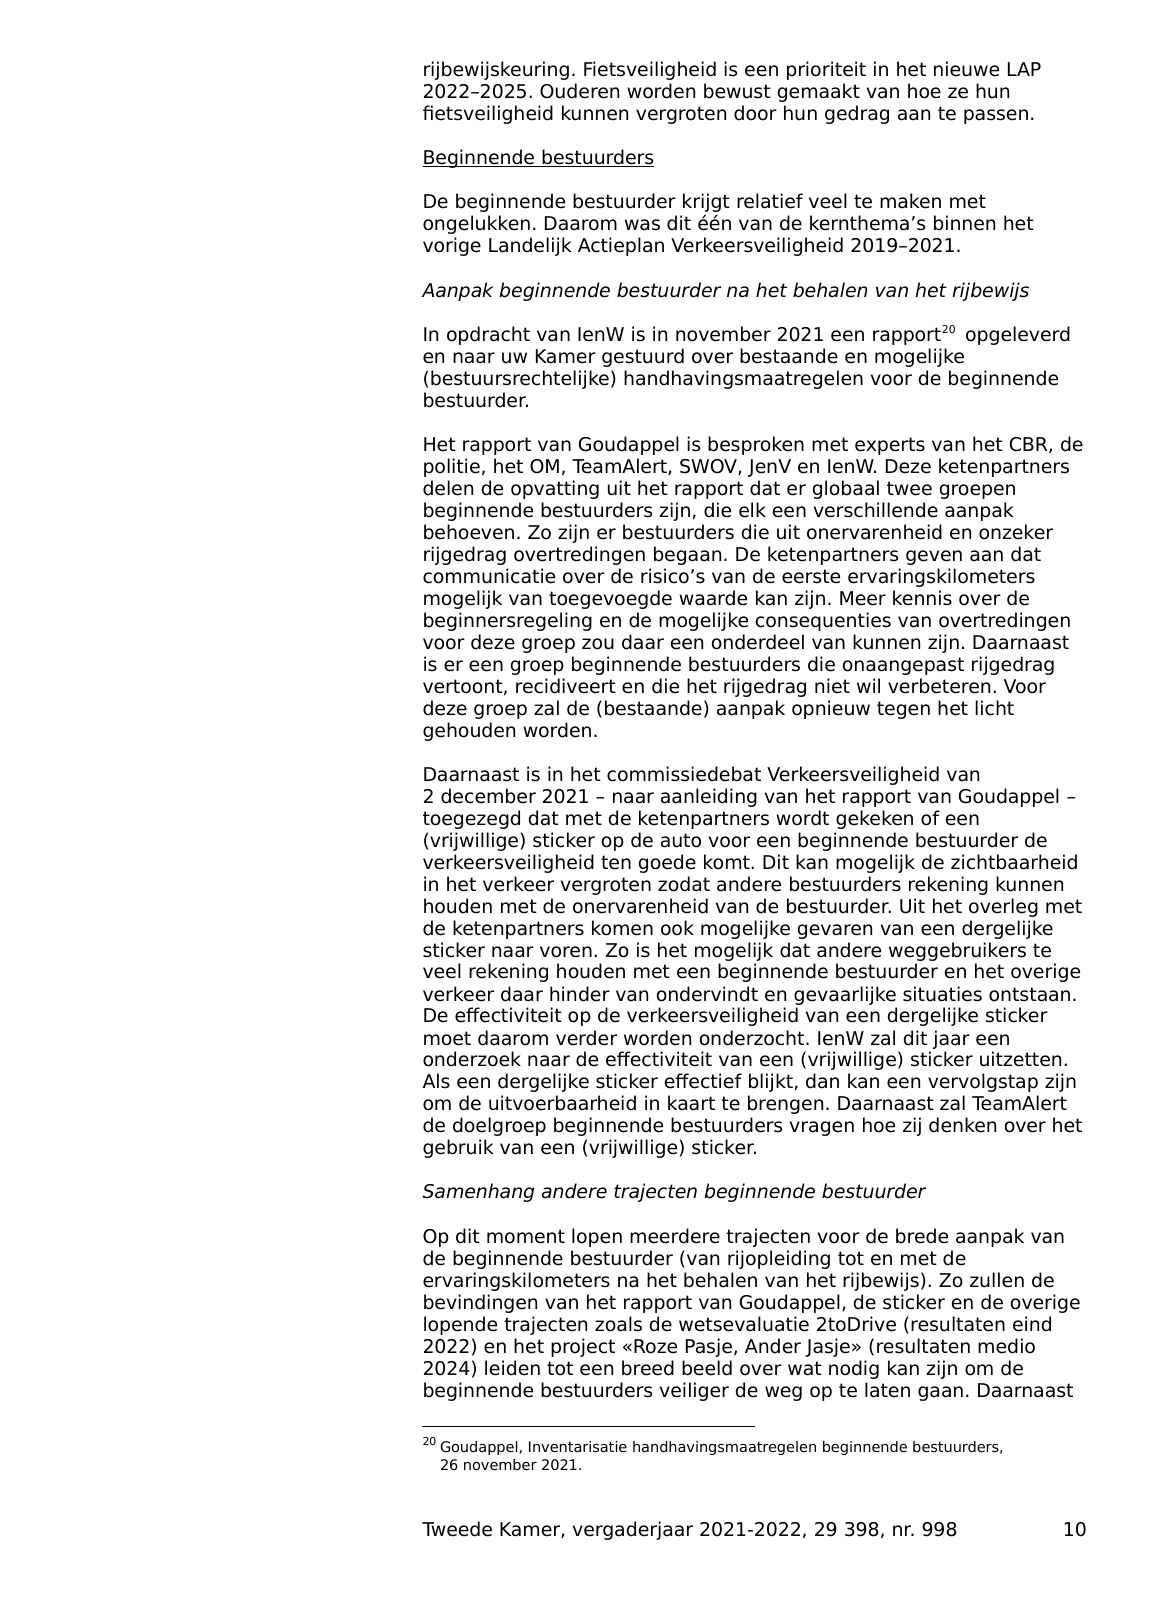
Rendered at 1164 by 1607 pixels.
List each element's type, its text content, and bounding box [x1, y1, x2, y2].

text rijbewijskeuring. Fietsveiligheid is een prioriteit in het nieuwe LAP 2022–2025. Ouderen worden bewust gemaakt van hoe ze hun fietsveiligheid kunnen vergroten door hun gedrag aan te passen. [422, 59, 1087, 125]
text Daarnaast is in het commissiedebat Verkeersveiligheid van 2 december 2021 – naar aanleiding van het rapport van Goudappel – toegezegd dat met de ketenpartners wordt gekeken of een (vrijwillige) sticker op de auto voor een beginnende bestuurder de verkeersveiligheid ten goede komt. Dit kan mogelijk de zichtbaarheid in het verkeer vergroten zodat andere bestuurders rekening kunnen houden met de onervarenheid van de bestuurder. Uit het overleg met de ketenpartners komen ook mogelijke gevaren van een dergelijke sticker naar voren. Zo is het mogelijk dat andere weggebruikers te veel rekening houden met een beginnende bestuurder en het overige verkeer daar hinder van ondervindt en gevaarlijke situaties ontstaan. De effectiviteit op de verkeersveiligheid van een dergelijke sticker moet daarom verder worden onderzocht. IenW zal dit jaar een onderzoek naar de effectiviteit van een (vrijwillige) sticker uitzetten. Als een dergelijke sticker effectief blijkt, dan kan een vervolgstap zijn om de uitvoerbaarheid in kaart te brengen. Daarnaast zal TeamAlert de doelgroep beginnende bestuurders vragen hoe zij denken over het gebruik van een (vrijwillige) sticker. [422, 764, 1087, 1159]
text In opdracht van IenW is in november 2021 een rapport opgeleverd en naar uw Kamer gestuurd over bestaande en mogelijke (bestuursrechtelijke) handhavingsmaatregelen voor de beginnende bestuurder. [422, 324, 1087, 412]
text Op dit moment lopen meerdere trajecten voor de brede aanpak van de beginnende bestuurder (van rijopleiding tot en met de ervaringskilometers na het behalen van het rijbewijs). Zo zullen de bevindingen van het rapport van Goudappel, de sticker en de overige lopende trajecten zoals de wetsevaluatie 2toDrive (resultaten eind 2022) en het project «Roze Pasje, Ander Jasje» (resultaten medio 2024) leiden tot een breed beeld over wat nodig kan zijn om de beginnende bestuurders veiliger de weg op te laten gaan. Daarnaast [422, 1226, 1087, 1401]
text Goudappel, Inventarisatie handhavingsmaatregelen beginnende bestuurders, 26 november 2021. [422, 1435, 1087, 1474]
text Het rapport van Goudappel is besproken met experts van het CBR, de politie, het OM, TeamAlert, SWOV, JenV en IenW. Deze ketenpartners delen de opvatting uit het rapport dat er globaal twee groepen beginnende bestuurders zijn, die elk een verschillende aanpak behoeven. Zo zijn er bestuurders die uit onervarenheid en onzeker rijgedrag overtredingen begaan. De ketenpartners geven aan dat communicatie over de risico’s van de eerste ervaringskilometers mogelijk van toegevoegde waarde kan zijn. Meer kennis over de beginnersregeling en de mogelijke consequenties van overtredingen voor deze groep zou daar een onderdeel van kunnen zijn. Daarnaast is er een groep beginnende bestuurders die onaangepast rijgedrag vertoont, recidiveert en die het rijgedrag niet wil verbeteren. Voor deze groep zal de (bestaande) aanpak opnieuw tegen het licht gehouden worden. [422, 434, 1087, 741]
text De beginnende bestuurder krijgt relatief veel te maken met ongelukken. Daarom was dit één van de kernthema’s binnen het vorige Landelijk Actieplan Verkeersveiligheid 2019–2021. [422, 191, 1087, 257]
subtitle Beginnende bestuurders [422, 147, 1087, 169]
subtitle Samenhang andere trajecten beginnende bestuurder [422, 1181, 1087, 1203]
subtitle Aanpak beginnende bestuurder na het behalen van het rijbewijs [422, 279, 1087, 301]
